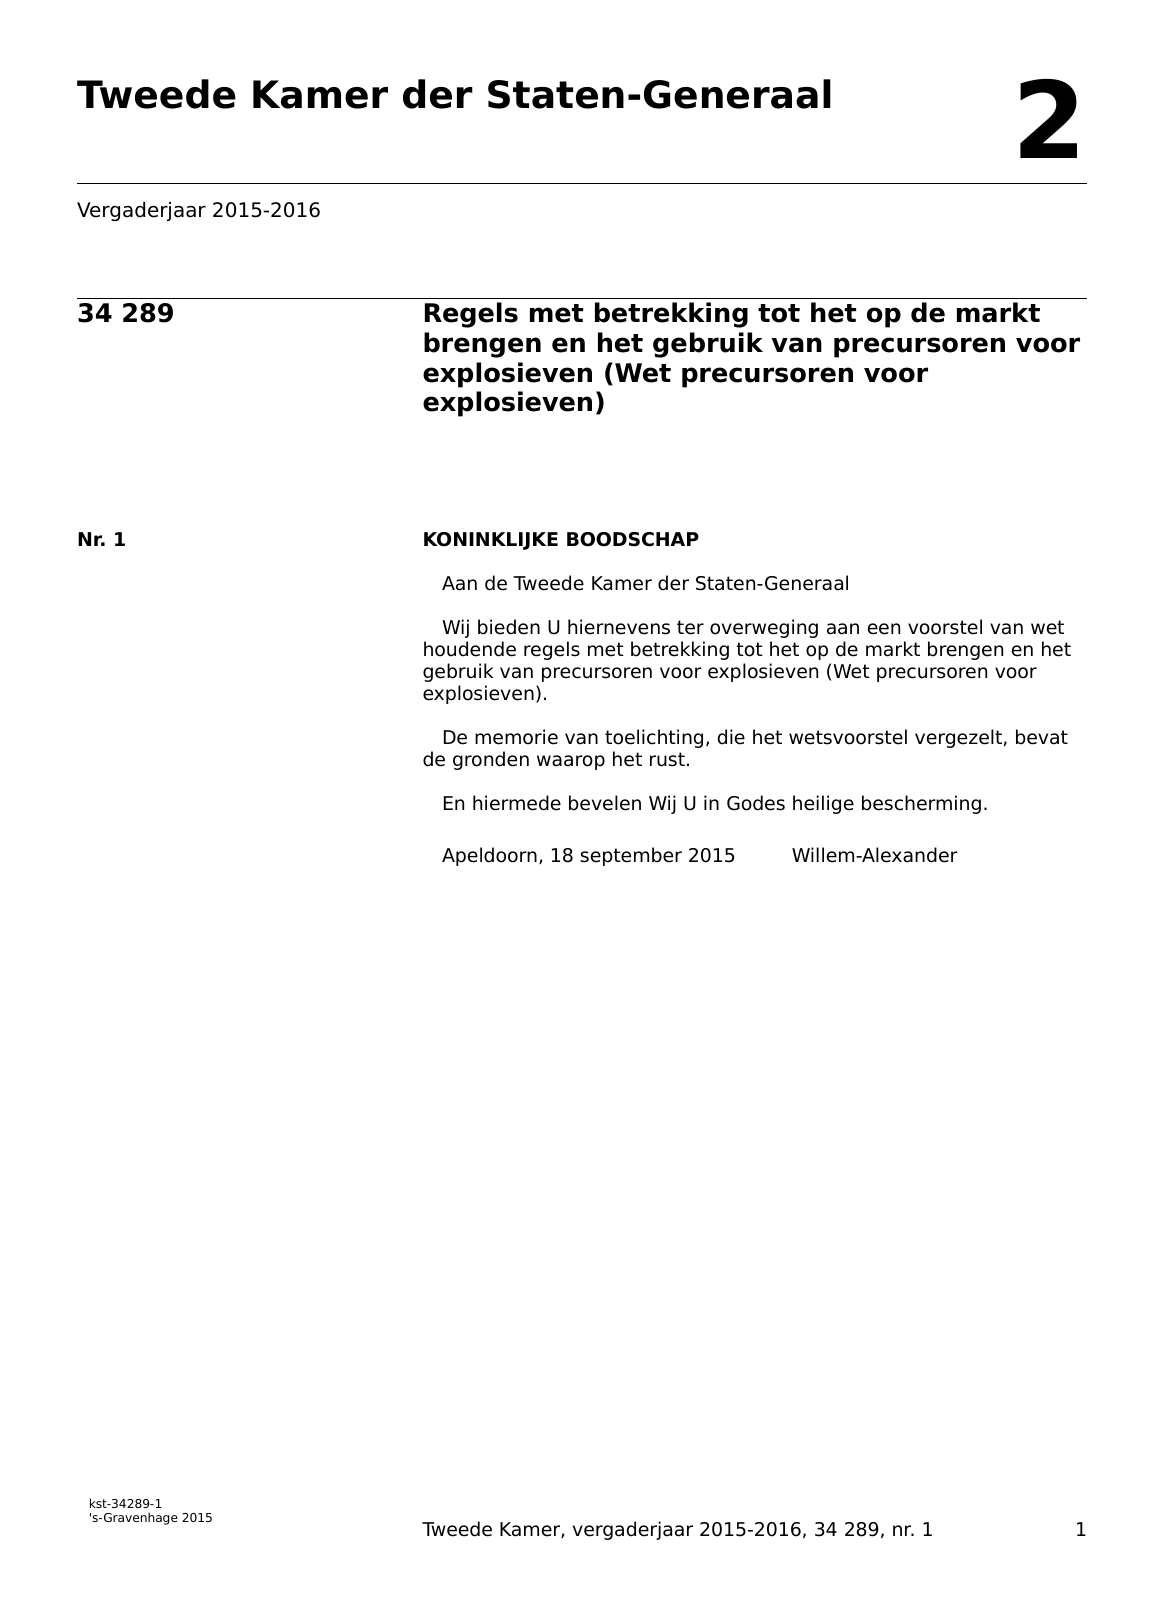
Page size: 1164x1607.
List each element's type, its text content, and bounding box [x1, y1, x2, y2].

table_header 2 [886, 59, 1087, 183]
table_cell Vergaderjaar 2015-2016 [77, 184, 1087, 298]
subtitle 34 289 Regels met betrekking tot het op de markt brengen en het gebruik van precursoren voor explosieven (Wet precursoren voor explosieven) [77, 299, 1087, 418]
text 's-Gravenhage 2015 [88, 1511, 323, 1525]
text De memorie van toelichting, die het wetsvoorstel vergezelt, bevat de gronden waarop het rust. [422, 727, 1087, 771]
text kst-34289-1 [88, 1497, 323, 1511]
table_header Tweede Kamer der Staten-Generaal [77, 59, 886, 183]
text En hiermede bevelen Wij U in Godes heilige bescherming. [422, 793, 1087, 815]
subtitle Nr. 1 KONINKLIJKE BOODSCHAP [77, 529, 1087, 551]
text Wij bieden U hiernevens ter overweging aan een voorstel van wet houdende regels met betrekking tot het op de markt brengen en het gebruik van precursoren voor explosieven (Wet precursoren voor explosieven). [422, 617, 1087, 705]
text Aan de Tweede Kamer der Staten-Generaal [422, 573, 1087, 595]
text Apeldoorn, 18 september 2015 Willem-Alexander [422, 845, 1087, 867]
